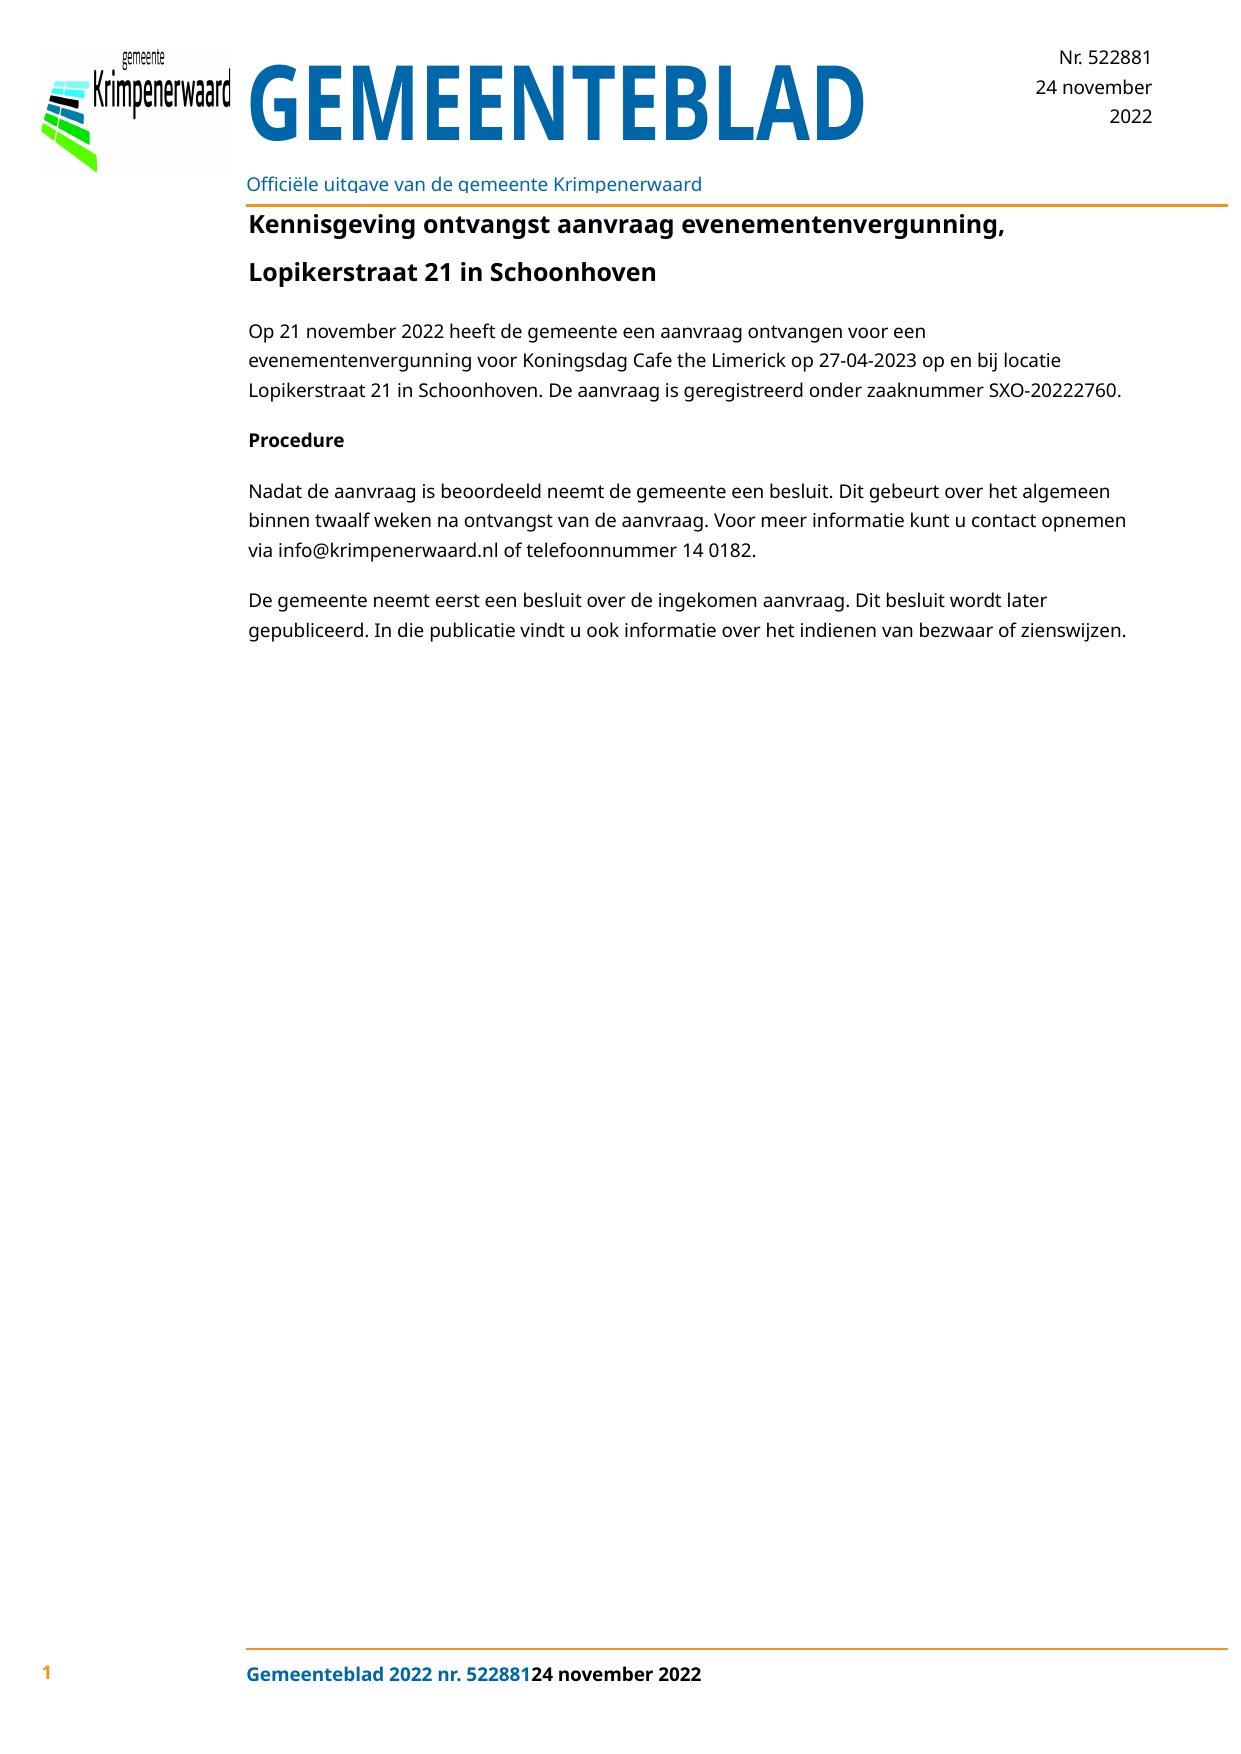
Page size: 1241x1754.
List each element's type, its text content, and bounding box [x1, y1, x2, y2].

text Op 21 november 2022 heeft de gemeente een aanvraag ontvangen voor een evenementenvergunning voor Koningsdag Cafe the Limerick op 27-04-2023 op en bij locatie Lopikerstraat 21 in Schoonhoven. De aanvraag is geregistreerd onder zaaknummer SXO-20222760. [248, 318, 1152, 403]
text De gemeente neemt eerst een besluit over de ingekomen aanvraag. Dit besluit wordt later gepubliceerd. In die publicatie vindt u ook informatie over het indienen van bezwaar of zienswijzen. [248, 587, 1152, 643]
text Nadat de aanvraag is beoordeeld neemt de gemeente een besluit. Dit gebeurt over het algemeen binnen twaalf weken na ontvangst van de aanvraag. Voor meer informatie kunt u contact opnemen via info@krimpenerwaard.nl of telefoonnummer 14 0182. [248, 478, 1152, 563]
text Procedure [248, 427, 1152, 453]
text Kennisgeving ontvangst aanvraag evenementenvergunning, Lopikerstraat 21 in Schoonhoven [248, 207, 1152, 288]
picture [41, 47, 231, 172]
